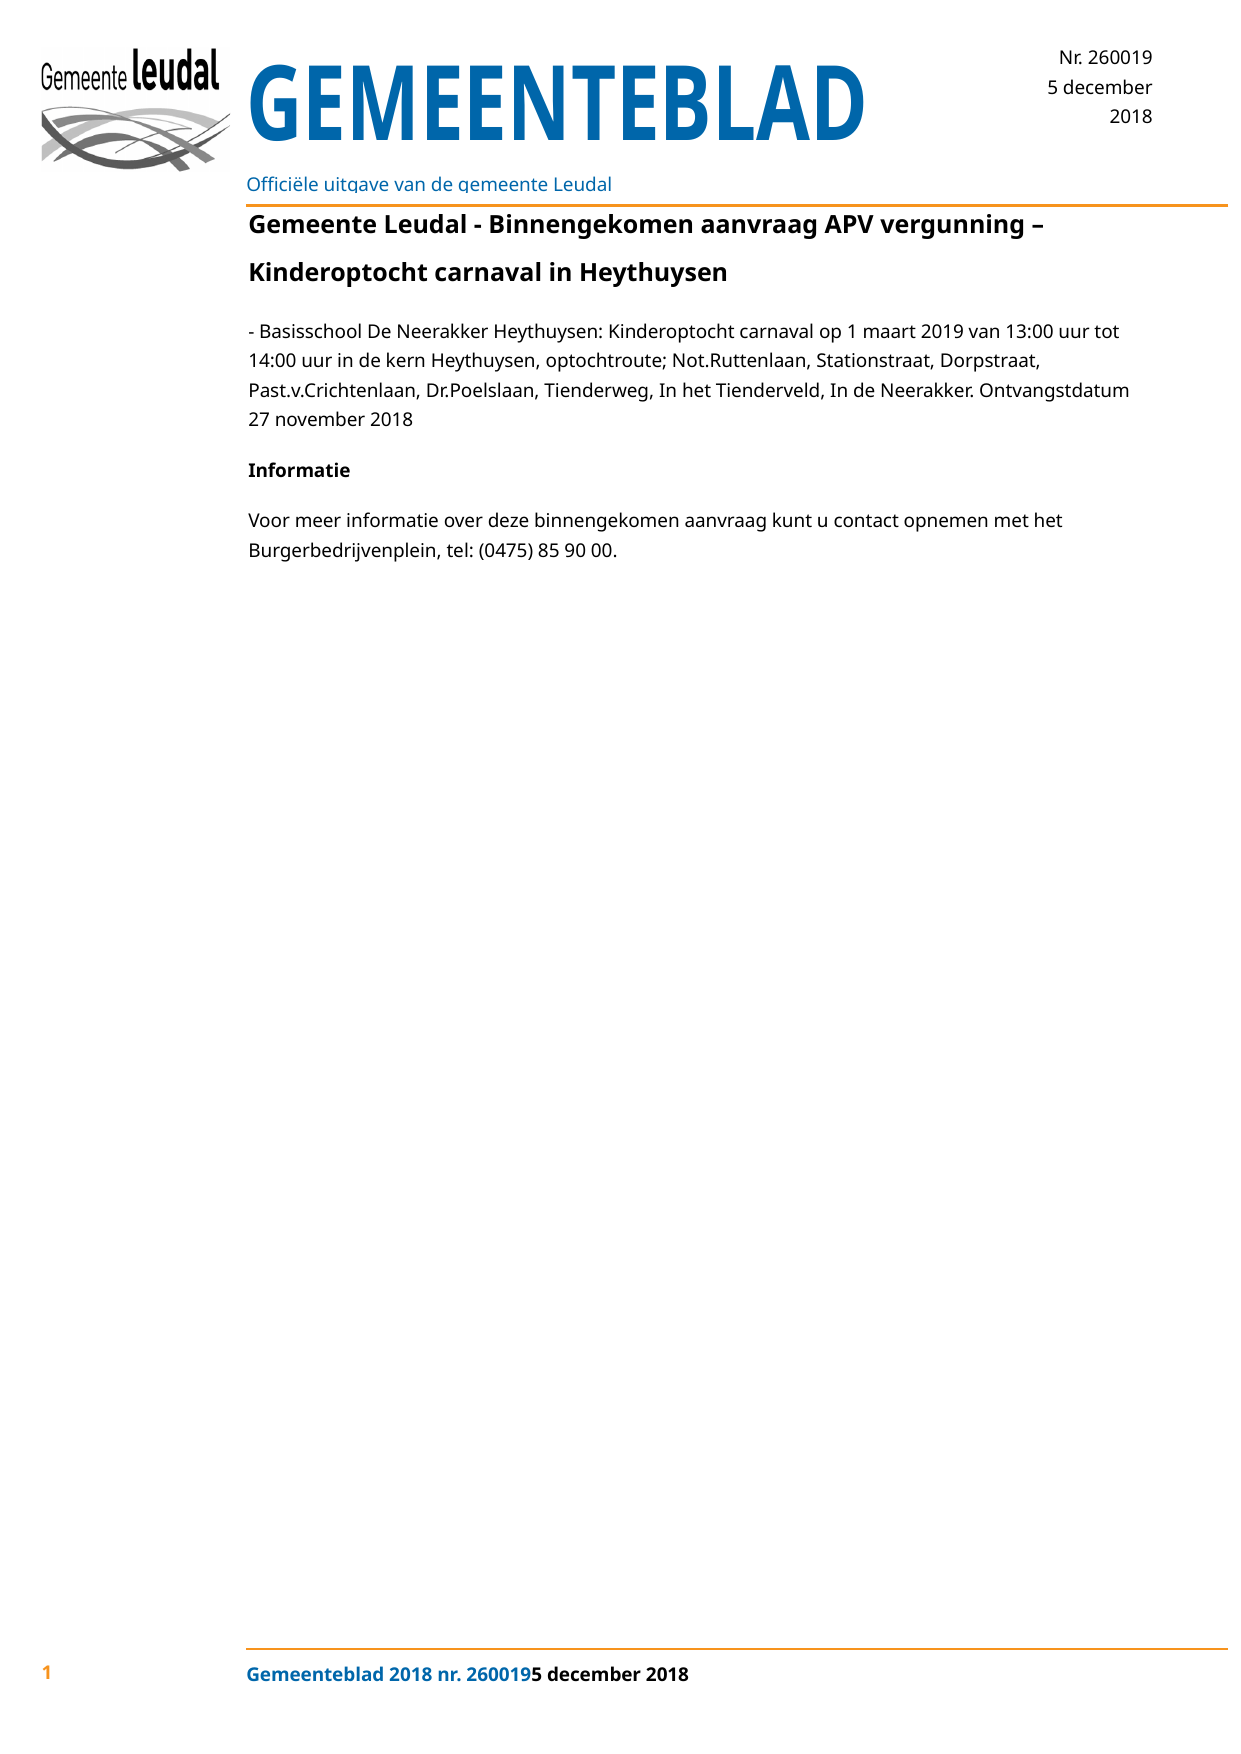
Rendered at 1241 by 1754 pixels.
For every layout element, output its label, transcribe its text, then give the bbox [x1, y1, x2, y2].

picture [41, 47, 231, 172]
text Informatie [248, 457, 1152, 483]
text Gemeente Leudal - Binnengekomen aanvraag APV vergunning – Kinderoptocht carnaval in Heythuysen [248, 207, 1152, 288]
text - Basisschool De Neerakker Heythuysen: Kinderoptocht carnaval op 1 maart 2019 van 13:00 uur tot 14:00 uur in de kern Heythuysen, optochtroute; Not.Ruttenlaan, Stationstraat, Dorpstraat, Past.v.Crichtenlaan, Dr.Poelslaan, Tienderweg, In het Tienderveld, In de Neerakker. Ontvangstdatum 27 november 2018 [248, 318, 1152, 432]
text Voor meer informatie over deze binnengekomen aanvraag kunt u contact opnemen met het Burgerbedrijvenplein, tel: (0475) 85 90 00. [248, 507, 1152, 563]
